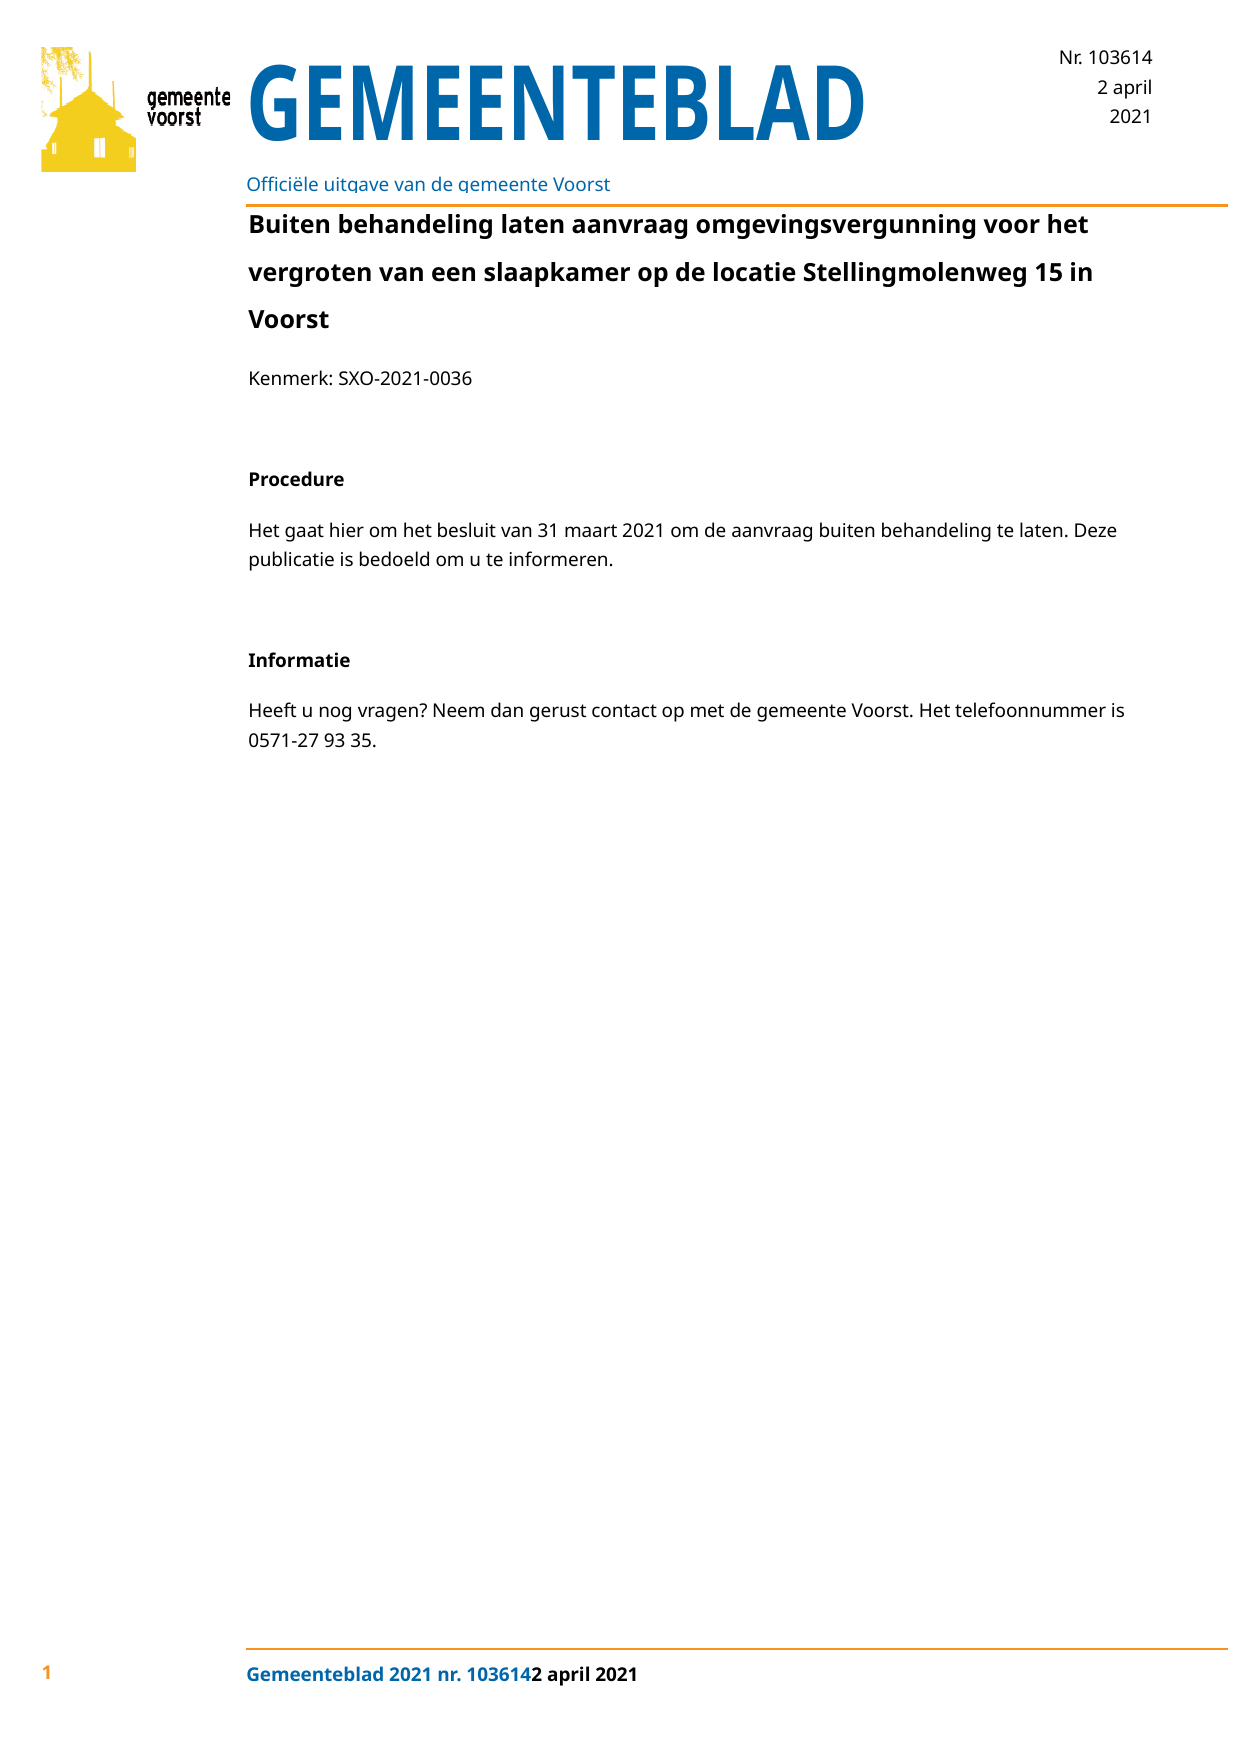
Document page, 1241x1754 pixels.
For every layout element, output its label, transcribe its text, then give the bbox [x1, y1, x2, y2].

text Het gaat hier om het besluit van 31 maart 2021 om de aanvraag buiten behandeling te laten. Deze publicatie is bedoeld om u te informeren. [248, 517, 1152, 572]
text Informatie [248, 647, 1152, 673]
text Buiten behandeling laten aanvraag omgevingsvergunning voor het vergroten van een slaapkamer op de locatie Stellingmolenweg 15 in Voorst [248, 207, 1152, 336]
text Procedure [248, 466, 1152, 492]
text Heeft u nog vragen? Neem dan gerust contact op met de gemeente Voorst. Het telefoonnummer is 0571-27 93 35. [248, 698, 1152, 753]
picture [41, 47, 231, 172]
text Kenmerk: SXO-2021-0036 [248, 366, 1152, 391]
